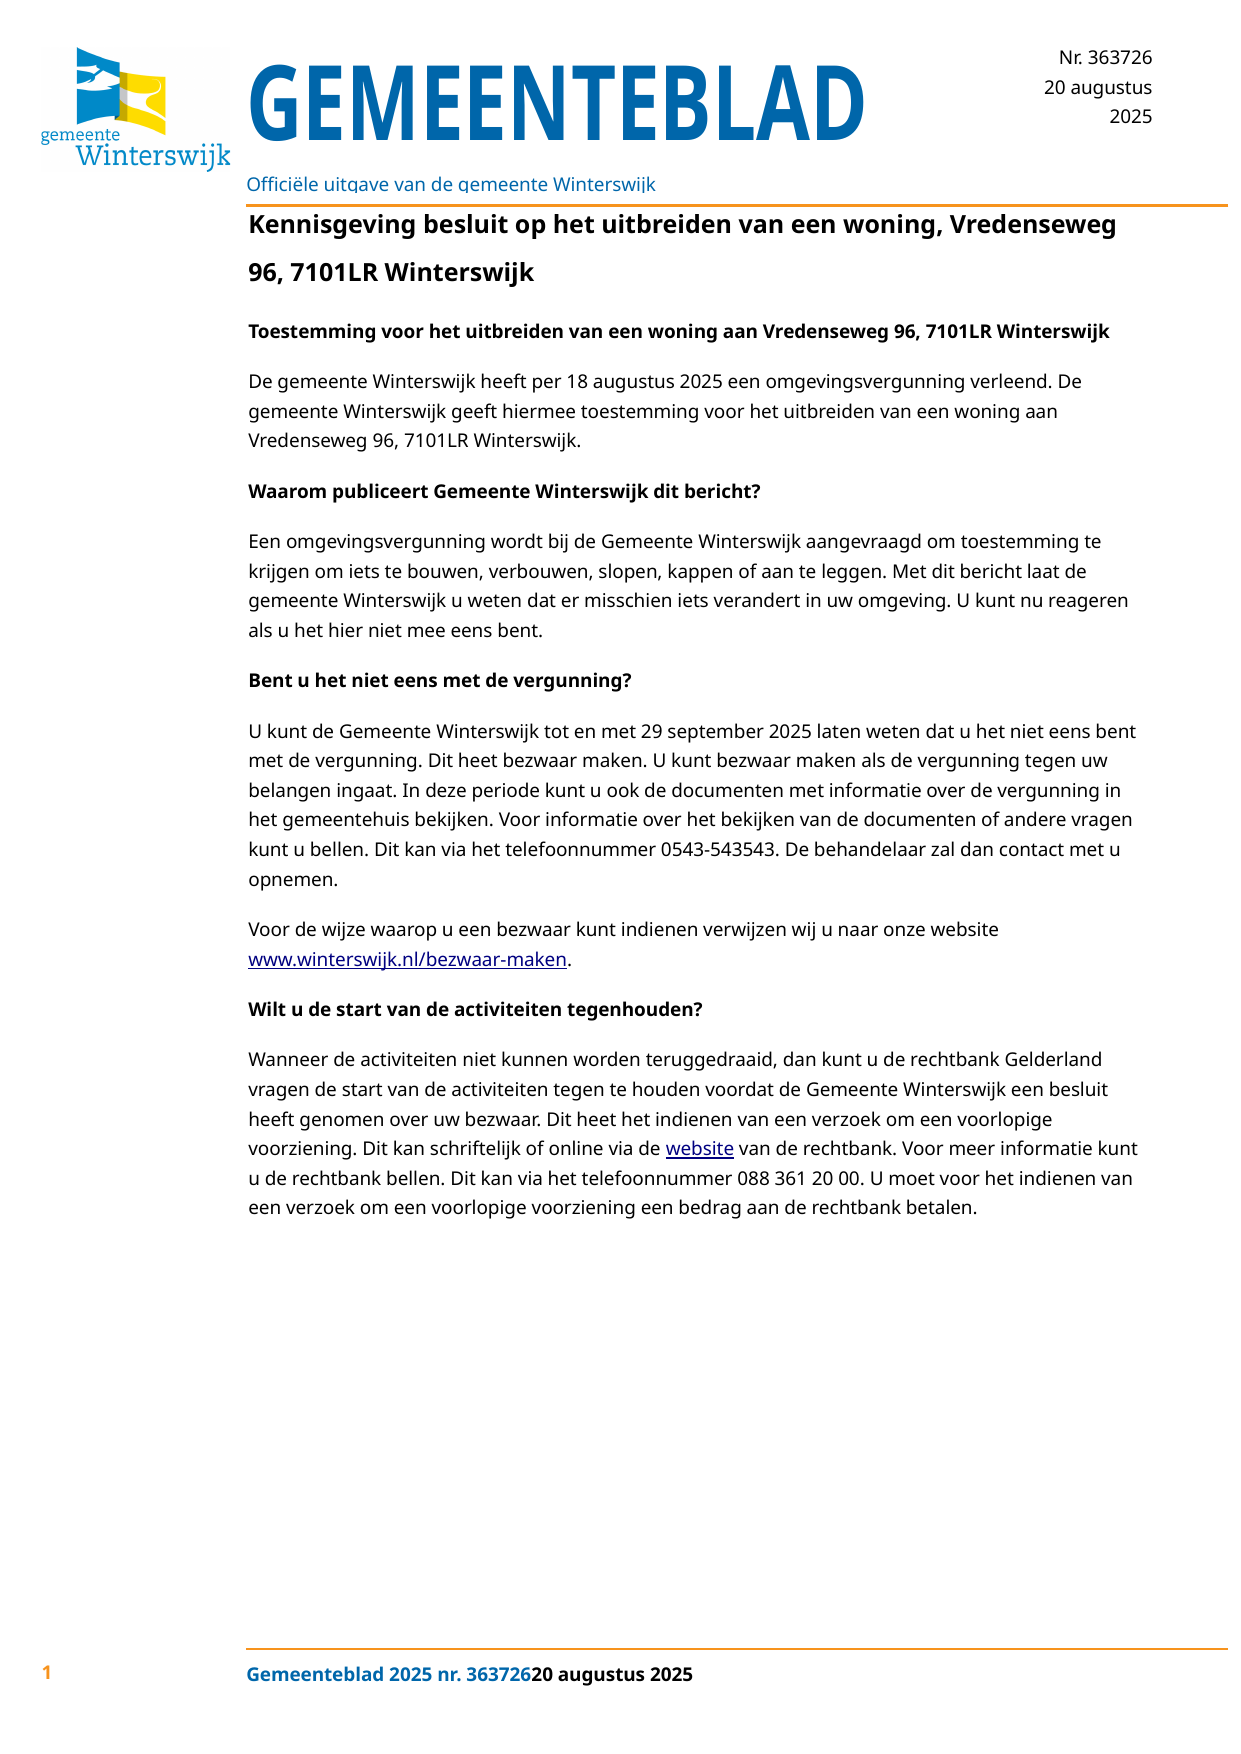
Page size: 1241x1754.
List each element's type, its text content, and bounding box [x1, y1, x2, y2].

text De gemeente Winterswijk heeft per 18 augustus 2025 een omgevingsvergunning verleend. De gemeente Winterswijk geeft hiermee toestemming voor het uitbreiden van een woning aan Vredenseweg 96, 7101LR Winterswijk. [248, 368, 1152, 453]
text Een omgevingsvergunning wordt bij de Gemeente Winterswijk aangevraagd om toestemming te krijgen om iets te bouwen, verbouwen, slopen, kappen of aan te leggen. Met dit bericht laat de gemeente Winterswijk u weten dat er misschien iets verandert in uw omgeving. U kunt nu reageren als u het hier niet mee eens bent. [248, 528, 1152, 643]
text Toestemming voor het uitbreiden van een woning aan Vredenseweg 96, 7101LR Winterswijk [248, 318, 1152, 344]
text Waarom publiceert Gemeente Winterswijk dit bericht? [248, 478, 1152, 504]
picture [225, 153, 231, 162]
text Bent u het niet eens met de vergunning? [248, 667, 1152, 693]
text Voor de wijze waarop u een bezwaar kunt indienen verwijzen wij u naar onze website www.winterswijk.nl/bezwaar-maken. [248, 916, 1152, 972]
text Kennisgeving besluit op het uitbreiden van een woning, Vredenseweg 96, 7101LR Winterswijk [248, 207, 1152, 288]
text Wilt u de start van de activiteiten tegenhouden? [248, 996, 1152, 1022]
text U kunt de Gemeente Winterswijk tot en met 29 september 2025 laten weten dat u het niet eens bent met de vergunning. Dit heet bezwaar maken. U kunt bezwaar maken als de vergunning tegen uw belangen ingaat. In deze periode kunt u ook de documenten met informatie over de vergunning in het gemeentehuis bekijken. Voor informatie over het bekijken van de documenten of andere vragen kunt u bellen. Dit kan via het telefoonnummer 0543-543543. De behandelaar zal dan contact met u opnemen. [248, 718, 1152, 892]
text Wanneer de activiteiten niet kunnen worden teruggedraaid, dan kunt u de rechtbank Gelderland vragen de start van de activiteiten tegen te houden voordat de Gemeente Winterswijk een besluit heeft genomen over uw bezwaar. Dit heet het indienen van een verzoek om een voorlopige voorziening. Dit kan schriftelijk of online via de website van de rechtbank. Voor meer informatie kunt u de rechtbank bellen. Dit kan via het telefoonnummer 088 361 20 00. U moet voor het indienen van een verzoek om een voorlopige voorziening een bedrag aan de rechtbank betalen. [248, 1047, 1152, 1220]
picture [41, 47, 231, 172]
